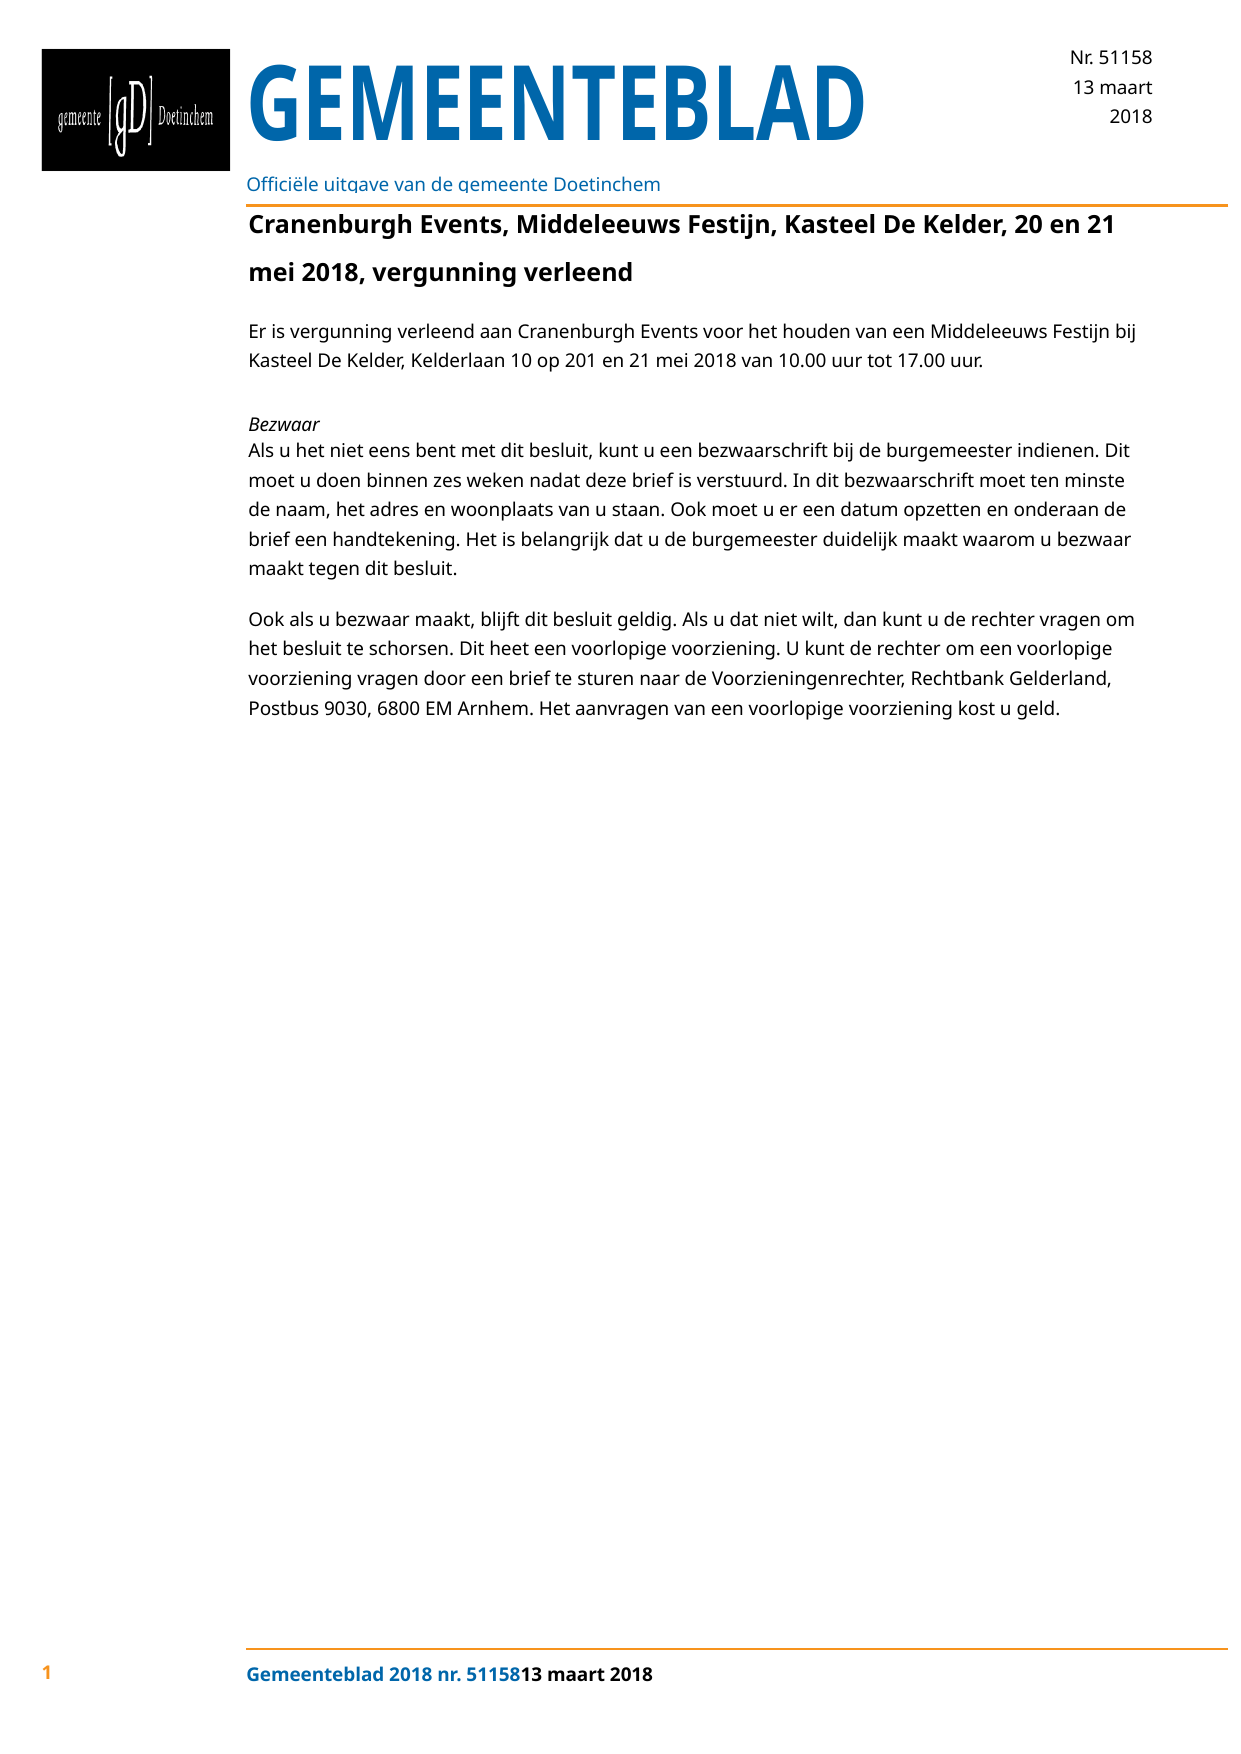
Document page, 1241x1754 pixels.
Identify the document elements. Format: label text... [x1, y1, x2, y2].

text Ook als u bezwaar maakt, blijft dit besluit geldig. Als u dat niet wilt, dan kunt u de rechter vragen om het besluit te schorsen. Dit heet een voorlopige voorziening. U kunt de rechter om een voorlopige voorziening vragen door een brief te sturen naar de Voorzieningenrechter, Rechtbank Gelderland, Postbus 9030, 6800 EM Arnhem. Het aanvragen van een voorlopige voorziening kost u geld. [248, 606, 1152, 720]
text Bezwaar [248, 411, 1152, 437]
text Er is vergunning verleend aan Cranenburgh Events voor het houden van een Middeleeuws Festijn bij Kasteel De Kelder, Kelderlaan 10 op 201 en 21 mei 2018 van 10.00 uur tot 17.00 uur. [248, 318, 1152, 373]
text Cranenburgh Events, Middeleeuws Festijn, Kasteel De Kelder, 20 en 21 mei 2018, vergunning verleend [248, 207, 1152, 288]
text Als u het niet eens bent met dit besluit, kunt u een bezwaarschrift bij de burgemeester indienen. Dit moet u doen binnen zes weken nadat deze brief is verstuurd. In dit bezwaarschrift moet ten minste de naam, het adres en woonplaats van u staan. Ook moet u er een datum opzetten en onderaan de brief een handtekening. Het is belangrijk dat u de burgemeester duidelijk maakt waarom u bezwaar maakt tegen dit besluit. [248, 437, 1152, 581]
picture [41, 47, 231, 172]
